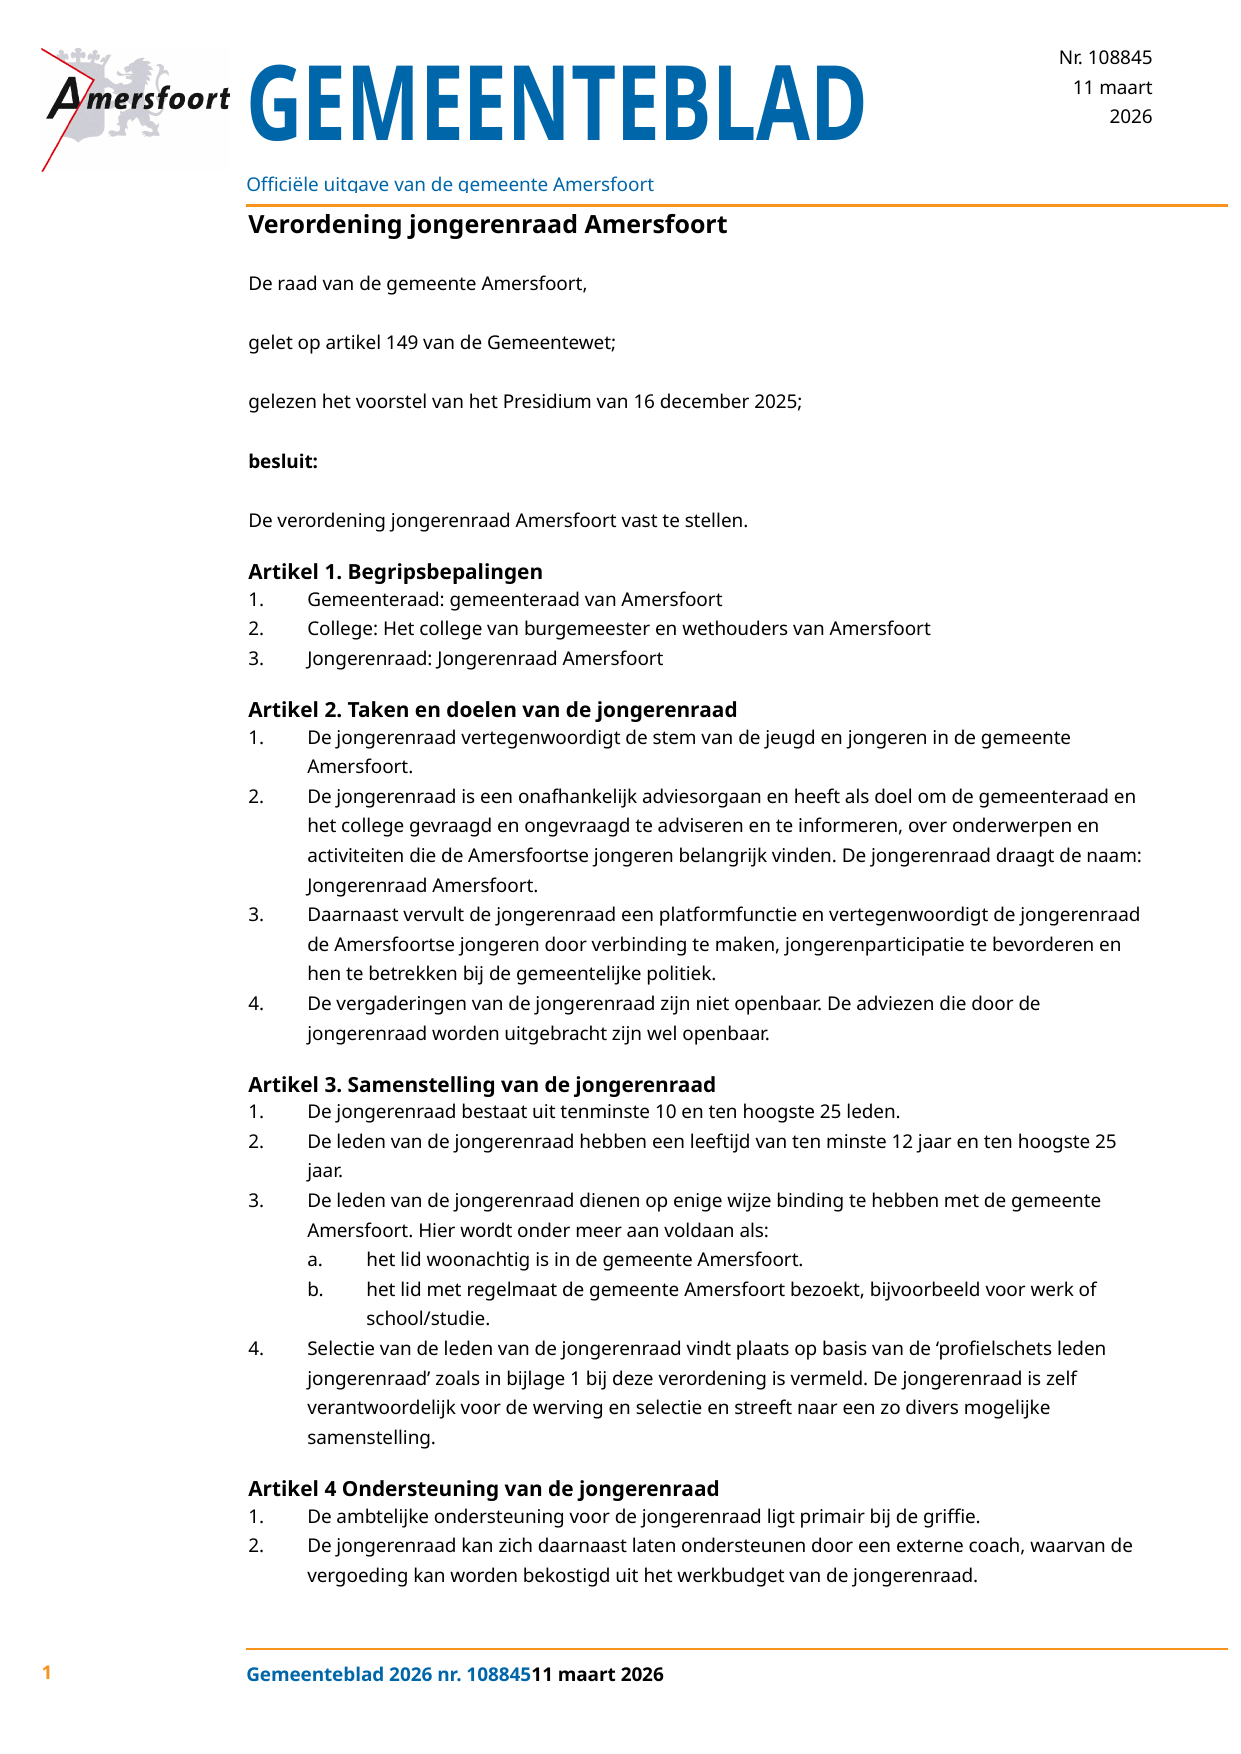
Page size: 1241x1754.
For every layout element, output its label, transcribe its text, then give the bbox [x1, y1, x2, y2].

list De jongerenraad kan zich daarnaast laten ondersteunen door een externe coach, waarvan de vergoeding kan worden bekostigd uit het werkbudget van de jongerenraad. [248, 1532, 1152, 1588]
list De jongerenraad vertegenwoordigt de stem van de jeugd en jongeren in de gemeente Amersfoort. [248, 724, 1152, 779]
text De raad van de gemeente Amersfoort, [248, 270, 1152, 296]
list De jongerenraad bestaat uit tenminste 10 en ten hoogste 25 leden. [248, 1098, 1152, 1124]
text De verordening jongerenraad Amersfoort vast te stellen. [248, 507, 1152, 533]
list Gemeenteraad: gemeenteraad van Amersfoort [248, 586, 1152, 612]
text besluit: [248, 448, 1152, 473]
list De vergaderingen van de jongerenraad zijn niet openbaar. De adviezen die door de jongerenraad worden uitgebracht zijn wel openbaar. [248, 990, 1152, 1045]
list De leden van de jongerenraad dienen op enige wijze binding te hebben met de gemeente Amersfoort. Hier wordt onder meer aan voldaan als: [248, 1187, 1152, 1243]
list het lid met regelmaat de gemeente Amersfoort bezoekt, bijvoorbeeld voor werk of school/studie. [307, 1276, 1152, 1331]
text Verordening jongerenraad Amersfoort [248, 207, 1152, 241]
list Jongerenraad: Jongerenraad Amersfoort [248, 645, 1152, 671]
text Artikel 2. Taken en doelen van de jongerenraad [248, 695, 1152, 724]
list Selectie van de leden van de jongerenraad vindt plaats op basis van de ‘profielschets leden jongerenraad’ zoals in bijlage 1 bij deze verordening is vermeld. De jongerenraad is zelf verantwoordelijk voor de werving en selectie en streeft naar een zo divers mogelijke samenstelling. [248, 1335, 1152, 1450]
text Artikel 3. Samenstelling van de jongerenraad [248, 1070, 1152, 1098]
text Artikel 1. Begripsbepalingen [248, 557, 1152, 586]
list De leden van de jongerenraad hebben een leeftijd van ten minste 12 jaar en ten hoogste 25 jaar. [248, 1128, 1152, 1183]
list College: Het college van burgemeester en wethouders van Amersfoort [248, 615, 1152, 641]
text Artikel 4 Ondersteuning van de jongerenraad [248, 1474, 1152, 1503]
text gelet op artikel 149 van de Gemeentewet; [248, 329, 1152, 355]
list Daarnaast vervult de jongerenraad een platformfunctie en vertegenwoordigt de jongerenraad de Amersfoortse jongeren door verbinding te maken, jongerenparticipatie te bevorderen en hen te betrekken bij de gemeentelijke politiek. [248, 901, 1152, 986]
list het lid woonachtig is in de gemeente Amersfoort. [307, 1246, 1152, 1272]
list De jongerenraad is een onafhankelijk adviesorgaan en heeft als doel om de gemeenteraad en het college gevraagd en ongevraagd te adviseren en te informeren, over onderwerpen en activiteiten die de Amersfoortse jongeren belangrijk vinden. De jongerenraad draagt de naam: Jongerenraad Amersfoort. [248, 783, 1152, 897]
text gelezen het voorstel van het Presidium van 16 december 2025; [248, 389, 1152, 414]
list De ambtelijke ondersteuning voor de jongerenraad ligt primair bij de griffie. [248, 1503, 1152, 1528]
picture [41, 47, 231, 172]
